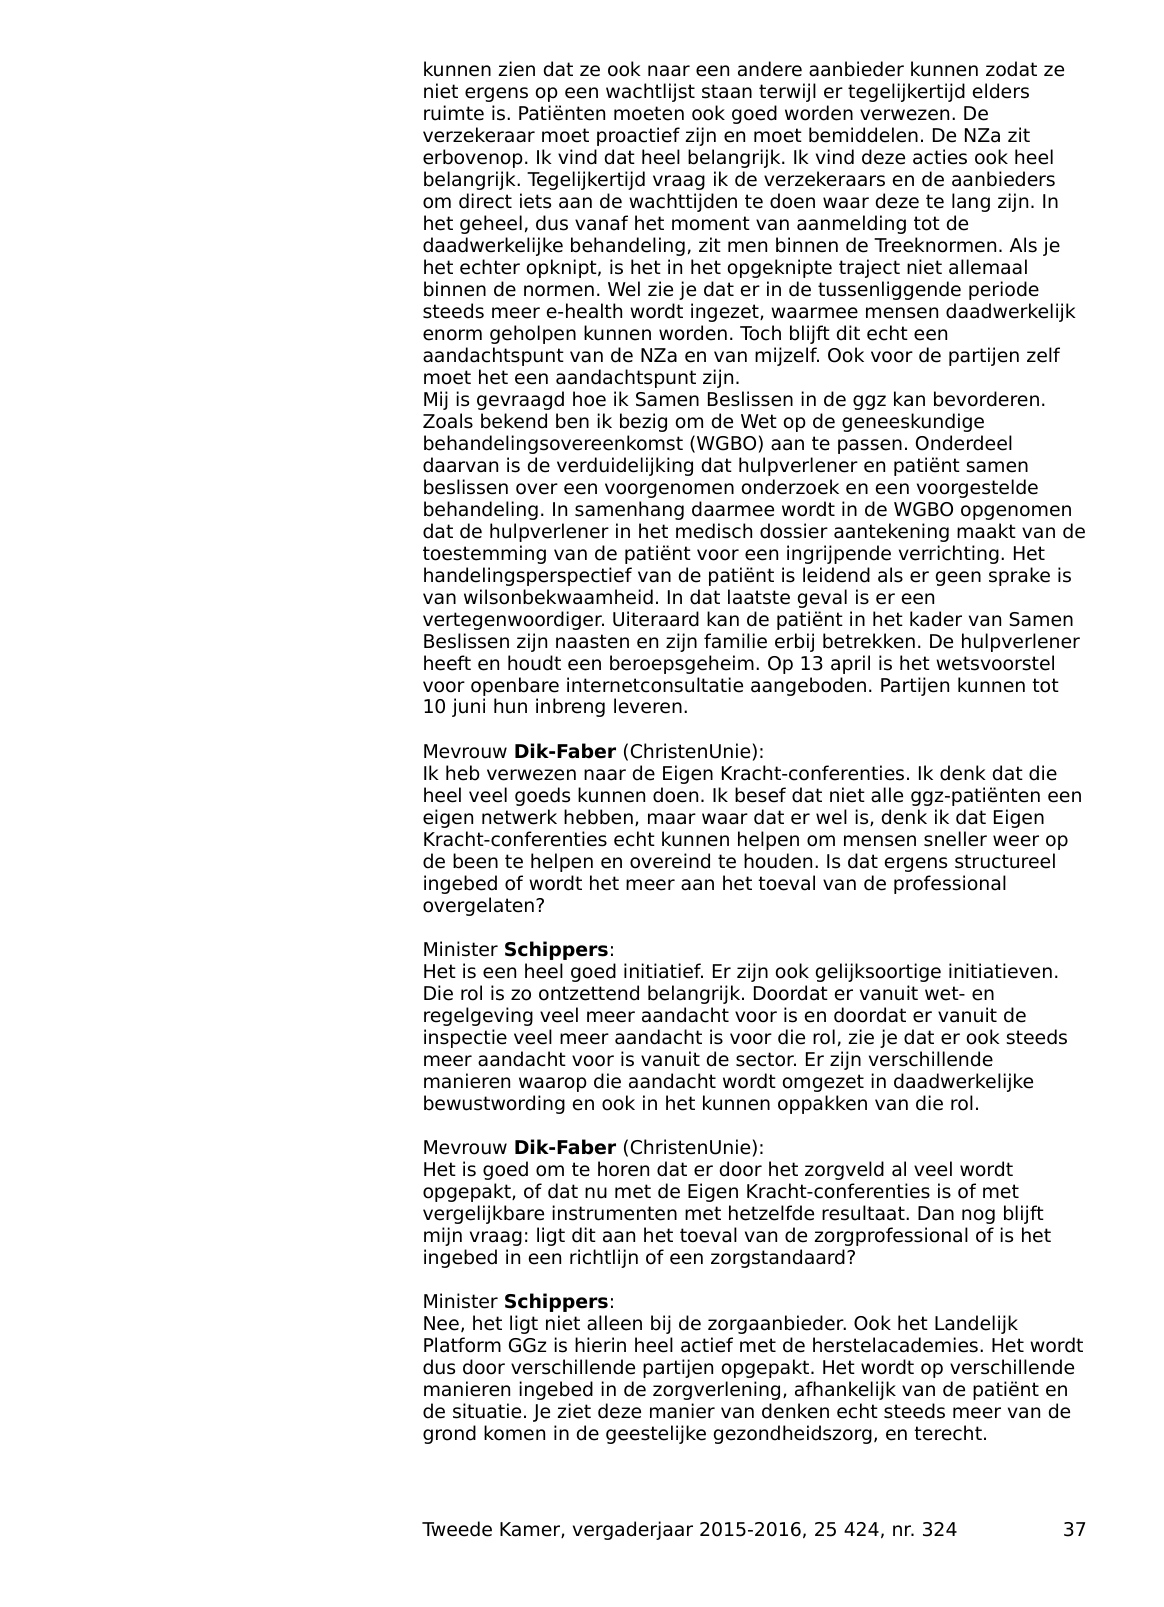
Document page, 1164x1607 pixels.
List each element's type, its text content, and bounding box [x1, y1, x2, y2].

text Ik heb verwezen naar de Eigen Kracht-conferenties. Ik denk dat die heel veel goeds kunnen doen. Ik besef dat niet alle ggz-patiënten een eigen netwerk hebben, maar waar dat er wel is, denk ik dat Eigen Kracht-conferenties echt kunnen helpen om mensen sneller weer op de been te helpen en overeind te houden. Is dat ergens structureel ingebed of wordt het meer aan het toeval van de professional overgelaten? [422, 763, 1087, 916]
text Mij is gevraagd hoe ik Samen Beslissen in de ggz kan bevorderen. Zoals bekend ben ik bezig om de Wet op de geneeskundige behandelingsovereenkomst (WGBO) aan te passen. Onderdeel daarvan is de verduidelijking dat hulpverlener en patiënt samen beslissen over een voorgenomen onderzoek en een voorgestelde behandeling. In samenhang daarmee wordt in de WGBO opgenomen dat de hulpverlener in het medisch dossier aantekening maakt van de toestemming van de patiënt voor een ingrijpende verrichting. Het handelingsperspectief van de patiënt is leidend als er geen sprake is van wilsonbekwaamheid. In dat laatste geval is er een vertegenwoordiger. Uiteraard kan de patiënt in het kader van Samen Beslissen zijn naasten en zijn familie erbij betrekken. De hulpverlener heeft en houdt een beroepsgeheim. Op 13 april is het wetsvoorstel voor openbare internetconsultatie aangeboden. Partijen kunnen tot 10 juni hun inbreng leveren. [422, 389, 1087, 718]
text Minister Schippers: [422, 1291, 1087, 1313]
text Het is goed om te horen dat er door het zorgveld al veel wordt opgepakt, of dat nu met de Eigen Kracht-conferenties is of met vergelijkbare instrumenten met hetzelfde resultaat. Dan nog blijft mijn vraag: ligt dit aan het toeval van de zorgprofessional of is het ingebed in een richtlijn of een zorgstandaard? [422, 1159, 1087, 1268]
text kunnen zien dat ze ook naar een andere aanbieder kunnen zodat ze niet ergens op een wachtlijst staan terwijl er tegelijkertijd elders ruimte is. Patiënten moeten ook goed worden verwezen. De verzekeraar moet proactief zijn en moet bemiddelen. De NZa zit erbovenop. Ik vind dat heel belangrijk. Ik vind deze acties ook heel belangrijk. Tegelijkertijd vraag ik de verzekeraars en de aanbieders om direct iets aan de wachttijden te doen waar deze te lang zijn. In het geheel, dus vanaf het moment van aanmelding tot de daadwerkelijke behandeling, zit men binnen de Treeknormen. Als je het echter opknipt, is het in het opgeknipte traject niet allemaal binnen de normen. Wel zie je dat er in de tussenliggende periode steeds meer e-health wordt ingezet, waarmee mensen daadwerkelijk enorm geholpen kunnen worden. Toch blijft dit echt een aandachtspunt van de NZa en van mijzelf. Ook voor de partijen zelf moet het een aandachtspunt zijn. [422, 59, 1087, 389]
text Mevrouw Dik-Faber (ChristenUnie): [422, 741, 1087, 763]
text Nee, het ligt niet alleen bij de zorgaanbieder. Ook het Landelijk Platform GGz is hierin heel actief met de herstelacademies. Het wordt dus door verschillende partijen opgepakt. Het wordt op verschillende manieren ingebed in de zorgverlening, afhankelijk van de patiënt en de situatie. Je ziet deze manier van denken echt steeds meer van de grond komen in de geestelijke gezondheidszorg, en terecht. [422, 1313, 1087, 1444]
text Mevrouw Dik-Faber (ChristenUnie): [422, 1137, 1087, 1159]
text Het is een heel goed initiatief. Er zijn ook gelijksoortige initiatieven. Die rol is zo ontzettend belangrijk. Doordat er vanuit wet- en regelgeving veel meer aandacht voor is en doordat er vanuit de inspectie veel meer aandacht is voor die rol, zie je dat er ook steeds meer aandacht voor is vanuit de sector. Er zijn verschillende manieren waarop die aandacht wordt omgezet in daadwerkelijke bewustwording en ook in het kunnen oppakken van die rol. [422, 961, 1087, 1114]
text Minister Schippers: [422, 939, 1087, 961]
